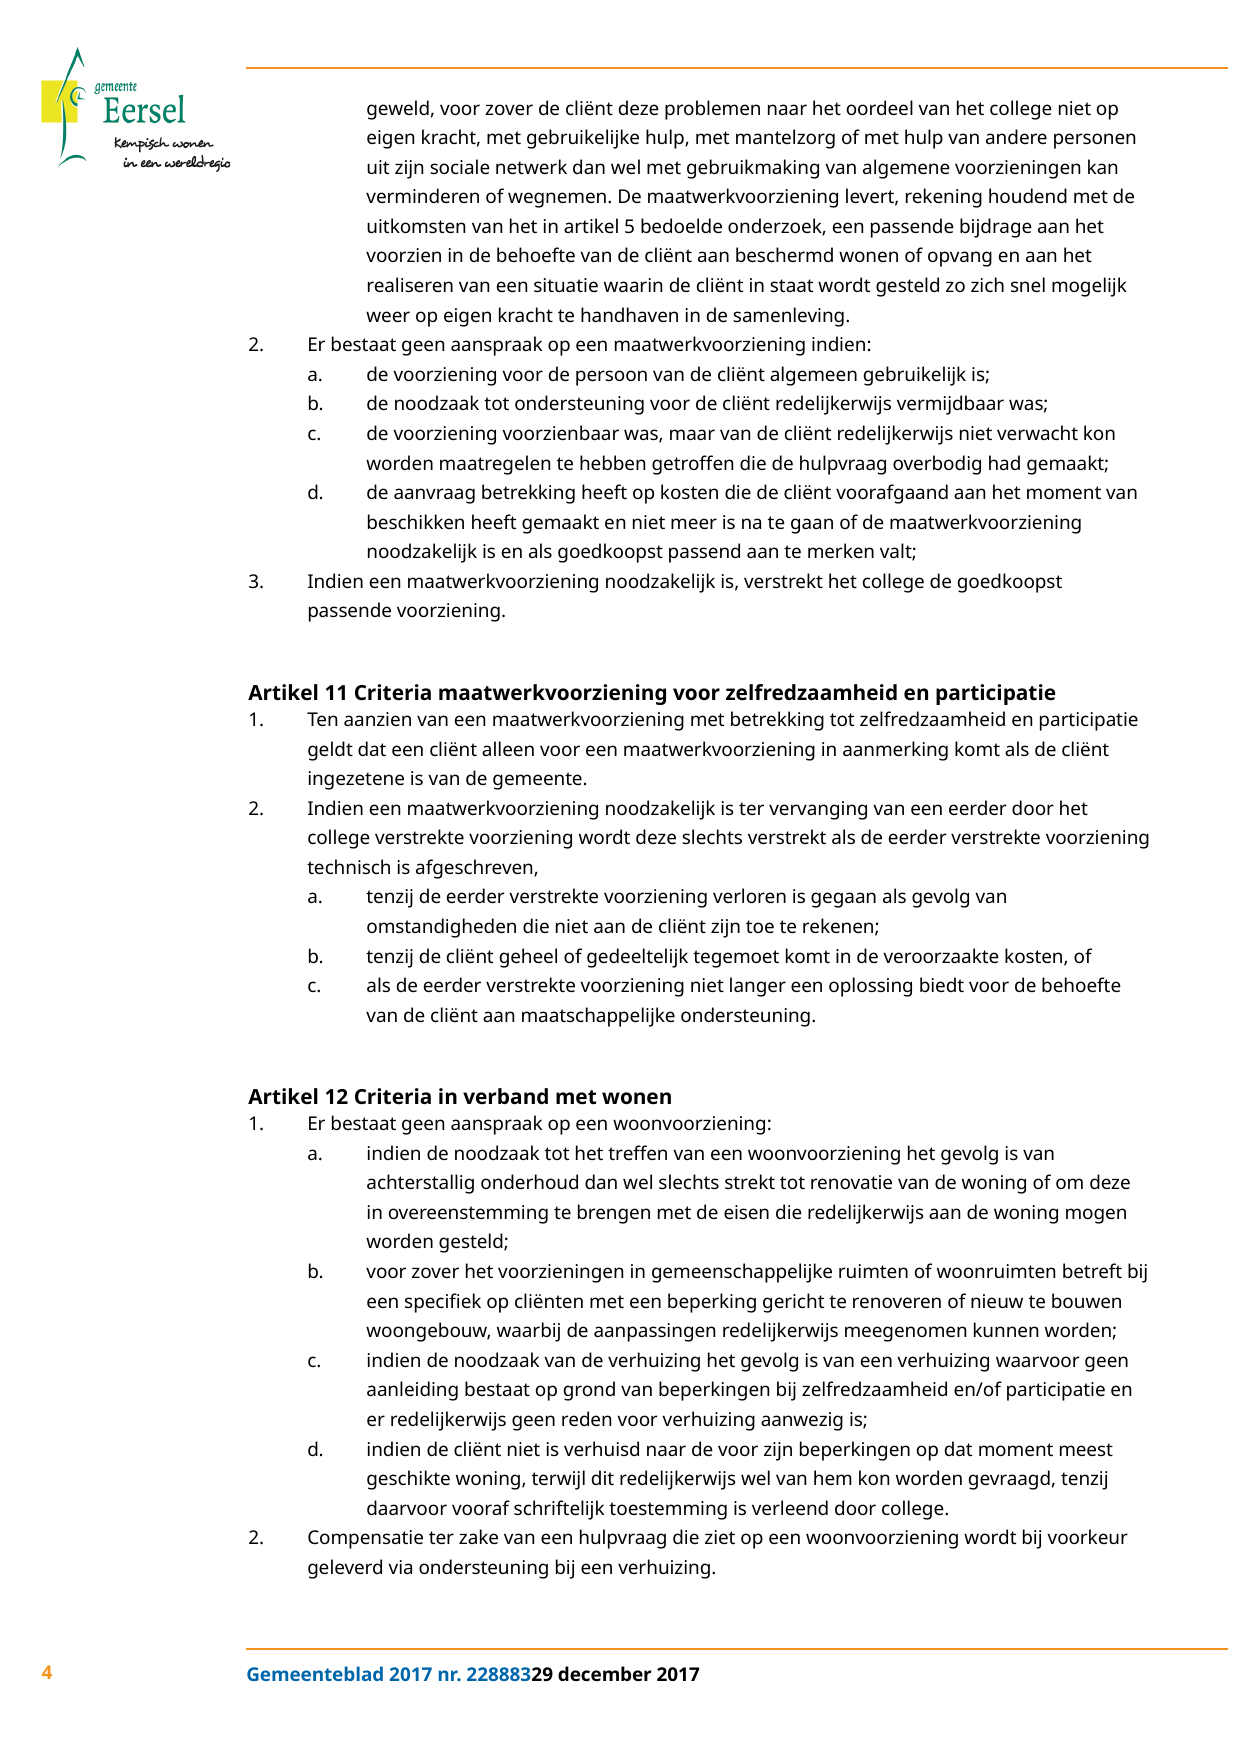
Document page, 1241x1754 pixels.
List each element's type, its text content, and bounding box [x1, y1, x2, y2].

list de aanvraag betrekking heeft op kosten die de cliënt voorafgaand aan het moment van beschikken heeft gemaakt en niet meer is na te gaan of de maatwerkvoorziening noodzakelijk is en als goedkoopst passend aan te merken valt; [307, 479, 1152, 564]
list Indien een maatwerkvoorziening noodzakelijk is, verstrekt het college de goedkoopst passende voorziening. [248, 568, 1152, 623]
text Artikel 12 Criteria in verband met wonen [248, 1082, 1152, 1110]
list Ten aanzien van een maatwerkvoorziening met betrekking tot zelfredzaamheid en participatie geldt dat een cliënt alleen voor een maatwerkvoorziening in aanmerking komt als de cliënt ingezetene is van de gemeente. [248, 706, 1152, 791]
list als de eerder verstrekte voorziening niet langer een oplossing biedt voor de behoefte van de cliënt aan maatschappelijke ondersteuning. [307, 972, 1152, 1028]
list tenzij de cliënt geheel of gedeeltelijk tegemoet komt in de veroorzaakte kosten, of [307, 943, 1152, 968]
list Er bestaat geen aanspraak op een maatwerkvoorziening indien: [248, 331, 1152, 357]
list de voorziening voorzienbaar was, maar van de cliënt redelijkerwijs niet verwacht kon worden maatregelen te hebben getroffen die de hulpvraag overbodig had gemaakt; [307, 420, 1152, 476]
list indien de noodzaak van de verhuizing het gevolg is van een verhuizing waarvoor geen aanleiding bestaat op grond van beperkingen bij zelfredzaamheid en/of participatie en er redelijkerwijs geen reden voor verhuizing aanwezig is; [307, 1347, 1152, 1432]
list indien de cliënt niet is verhuisd naar de voor zijn beperkingen op dat moment meest geschikte woning, terwijl dit redelijkerwijs wel van hem kon worden gevraagd, tenzij daarvoor vooraf schriftelijk toestemming is verleend door college. [307, 1436, 1152, 1521]
list indien de noodzaak tot het treffen van een woonvoorziening het gevolg is van achterstallig onderhoud dan wel slechts strekt tot renovatie van de woning of om deze in overeenstemming te brengen met de eisen die redelijkerwijs aan de woning mogen worden gesteld; [307, 1140, 1152, 1254]
list voor zover het voorzieningen in gemeenschappelijke ruimten of woonruimten betreft bij een specifiek op cliënten met een beperking gericht te renoveren of nieuw te bouwen woongebouw, waarbij de aanpassingen redelijkerwijs meegenomen kunnen worden; [307, 1258, 1152, 1343]
picture [41, 47, 231, 172]
list Indien een maatwerkvoorziening noodzakelijk is ter vervanging van een eerder door het college verstrekte voorziening wordt deze slechts verstrekt als de eerder verstrekte voorziening technisch is afgeschreven, [248, 795, 1152, 880]
text Artikel 11 Criteria maatwerkvoorziening voor zelfredzaamheid en participatie [248, 678, 1152, 706]
list tenzij de eerder verstrekte voorziening verloren is gegaan als gevolg van omstandigheden die niet aan de cliënt zijn toe te rekenen; [307, 884, 1152, 939]
list Er bestaat geen aanspraak op een woonvoorziening: [248, 1110, 1152, 1136]
list Compensatie ter zake van een hulpvraag die ziet op een woonvoorziening wordt bij voorkeur geleverd via ondersteuning bij een verhuizing. [248, 1524, 1152, 1580]
list de voorziening voor de persoon van de cliënt algemeen gebruikelijk is; [307, 361, 1152, 387]
list geweld, voor zover de cliënt deze problemen naar het oordeel van het college niet op eigen kracht, met gebruikelijke hulp, met mantelzorg of met hulp van andere personen uit zijn sociale netwerk dan wel met gebruikmaking van algemene voorzieningen kan verminderen of wegnemen. De maatwerkvoorziening levert, rekening houdend met de uitkomsten van het in artikel 5 bedoelde onderzoek, een passende bijdrage aan het voorzien in de behoefte van de cliënt aan beschermd wonen of opvang en aan het realiseren van een situatie waarin de cliënt in staat wordt gesteld zo zich snel mogelijk weer op eigen kracht te handhaven in de samenleving. [307, 95, 1152, 328]
list de noodzaak tot ondersteuning voor de cliënt redelijkerwijs vermijdbaar was; [307, 391, 1152, 416]
